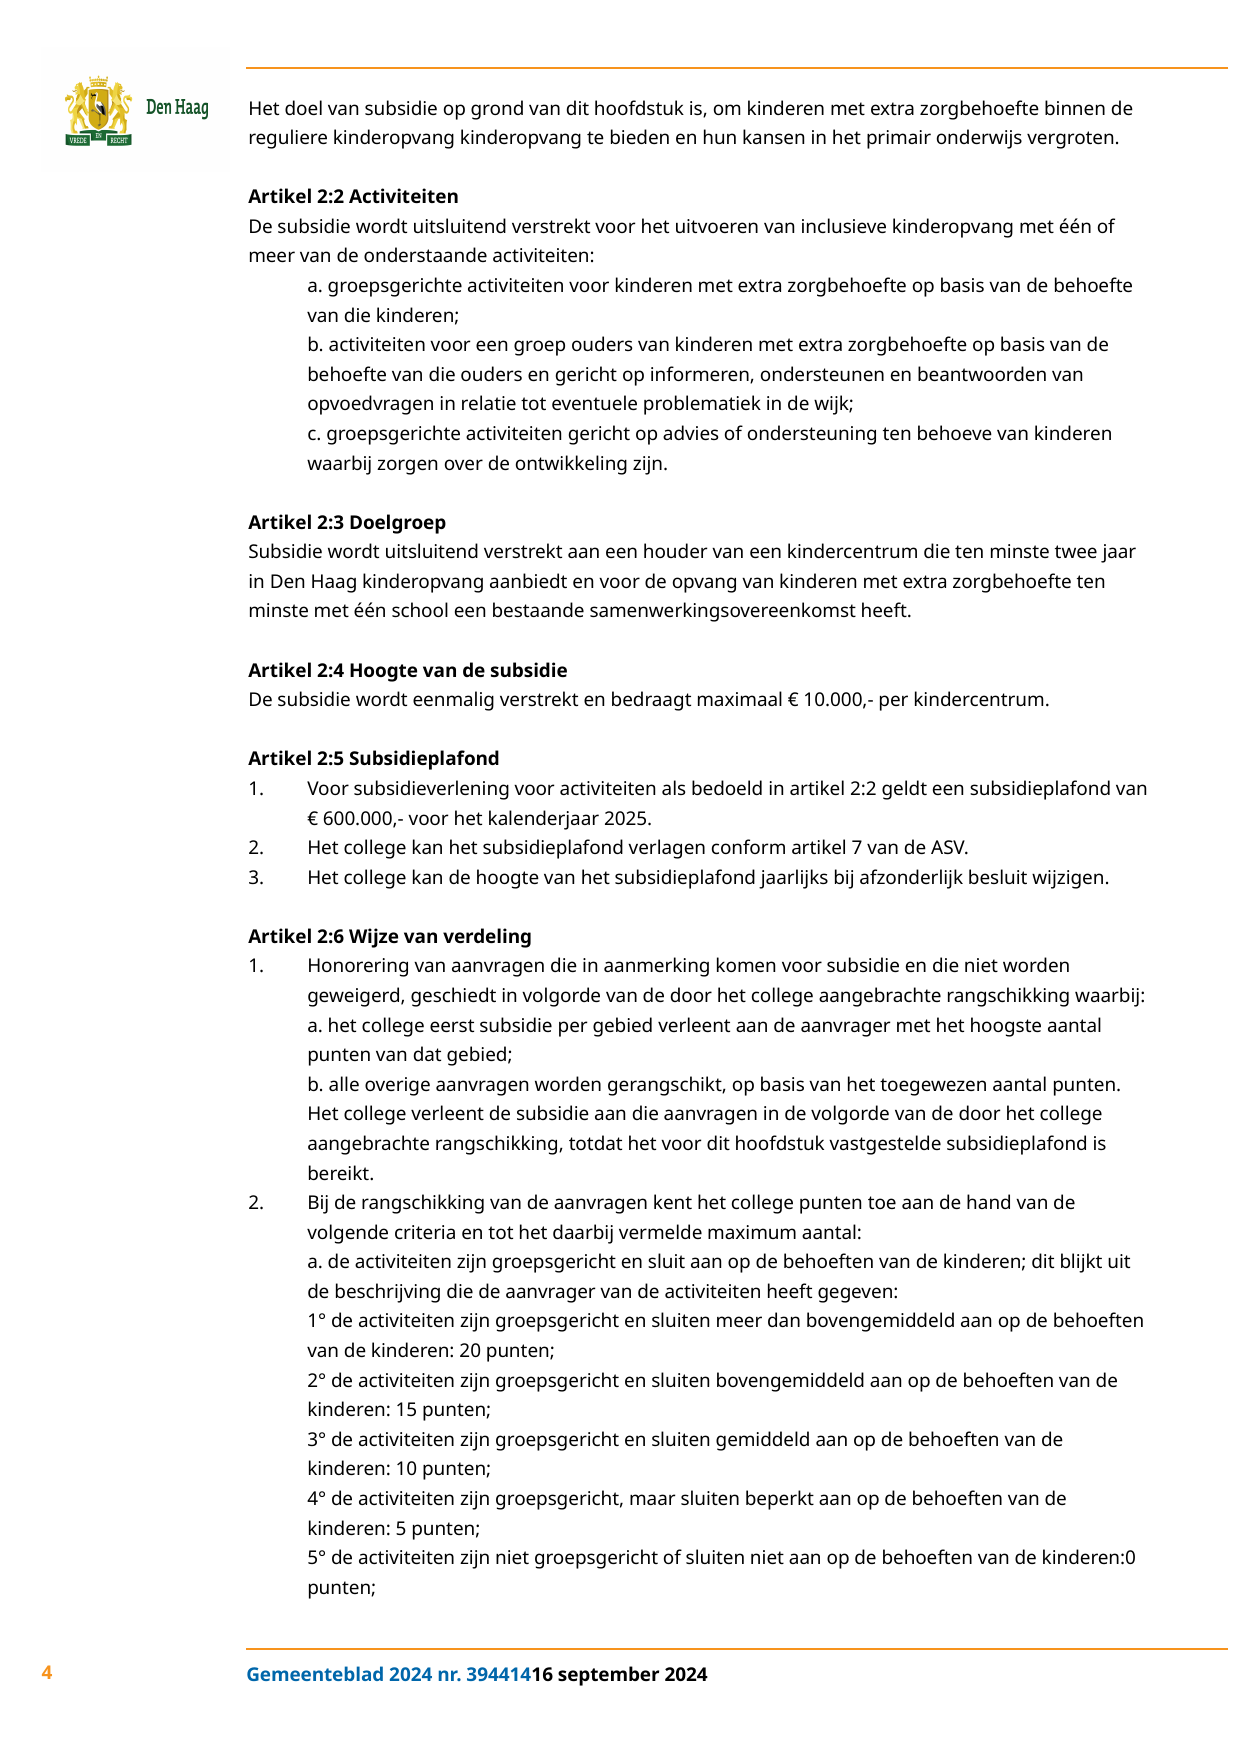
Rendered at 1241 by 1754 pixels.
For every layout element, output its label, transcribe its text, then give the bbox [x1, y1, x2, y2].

list c. groepsgerichte activiteiten gericht op advies of ondersteuning ten behoeve van kinderen waarbij zorgen over de ontwikkeling zijn. [248, 420, 1152, 476]
text Artikel 2:5 Subsidieplafond [248, 746, 1152, 771]
picture [41, 47, 231, 172]
list Bij de rangschikking van de aanvragen kent het college punten toe aan de hand van de volgende criteria en tot het daarbij vermelde maximum aantal: [248, 1189, 1152, 1245]
list 3° de activiteiten zijn groepsgericht en sluiten gemiddeld aan op de behoeften van de kinderen: 10 punten; [248, 1426, 1152, 1481]
text Artikel 2:2 Activiteiten [248, 183, 1152, 209]
text Artikel 2:3 Doelgroep [248, 509, 1152, 535]
list 5° de activiteiten zijn niet groepsgericht of sluiten niet aan op de behoeften van de kinderen:0 punten; [248, 1544, 1152, 1600]
text De subsidie wordt uitsluitend verstrekt voor het uitvoeren van inclusieve kinderopvang met één of meer van de onderstaande activiteiten: [248, 213, 1152, 268]
list b. activiteiten voor een groep ouders van kinderen met extra zorgbehoefte op basis van de behoefte van die ouders en gericht op informeren, ondersteunen en beantwoorden van opvoedvragen in relatie tot eventuele problematiek in de wijk; [248, 331, 1152, 416]
list a. het college eerst subsidie per gebied verleent aan de aanvrager met het hoogste aantal punten van dat gebied; [248, 1012, 1152, 1067]
list 2° de activiteiten zijn groepsgericht en sluiten bovengemiddeld aan op de behoeften van de kinderen: 15 punten; [248, 1367, 1152, 1422]
list 1° de activiteiten zijn groepsgericht en sluiten meer dan bovengemiddeld aan op de behoeften van de kinderen: 20 punten; [248, 1308, 1152, 1363]
list Honorering van aanvragen die in aanmerking komen voor subsidie en die niet worden geweigerd, geschiedt in volgorde van de door het college aangebrachte rangschikking waarbij: [248, 953, 1152, 1008]
list Het college kan de hoogte van het subsidieplafond jaarlijks bij afzonderlijk besluit wijzigen. [248, 864, 1152, 890]
list Voor subsidieverlening voor activiteiten als bedoeld in artikel 2:2 geldt een subsidieplafond van € 600.000,- voor het kalenderjaar 2025. [248, 775, 1152, 831]
text Het doel van subsidie op grond van dit hoofdstuk is, om kinderen met extra zorgbehoefte binnen de reguliere kinderopvang kinderopvang te bieden en hun kansen in het primair onderwijs vergroten. [248, 95, 1152, 150]
list a. groepsgerichte activiteiten voor kinderen met extra zorgbehoefte op basis van de behoefte van die kinderen; [248, 272, 1152, 328]
text De subsidie wordt eenmalig verstrekt en bedraagt maximaal € 10.000,- per kindercentrum. [248, 686, 1152, 712]
list b. alle overige aanvragen worden gerangschikt, op basis van het toegewezen aantal punten. Het college verleent de subsidie aan die aanvragen in de volgorde van de door het college aangebrachte rangschikking, totdat het voor dit hoofdstuk vastgestelde subsidieplafond is bereikt. [248, 1071, 1152, 1186]
text Subsidie wordt uitsluitend verstrekt aan een houder van een kindercentrum die ten minste twee jaar in Den Haag kinderopvang aanbiedt en voor de opvang van kinderen met extra zorgbehoefte ten minste met één school een bestaande samenwerkingsovereenkomst heeft. [248, 538, 1152, 623]
list a. de activiteiten zijn groepsgericht en sluit aan op de behoeften van de kinderen; dit blijkt uit de beschrijving die de aanvrager van de activiteiten heeft gegeven: [248, 1248, 1152, 1304]
list 4° de activiteiten zijn groepsgericht, maar sluiten beperkt aan op de behoeften van de kinderen: 5 punten; [248, 1485, 1152, 1541]
text Artikel 2:4 Hoogte van de subsidie [248, 657, 1152, 683]
text Artikel 2:6 Wijze van verdeling [248, 923, 1152, 949]
list Het college kan het subsidieplafond verlagen conform artikel 7 van de ASV. [248, 834, 1152, 860]
